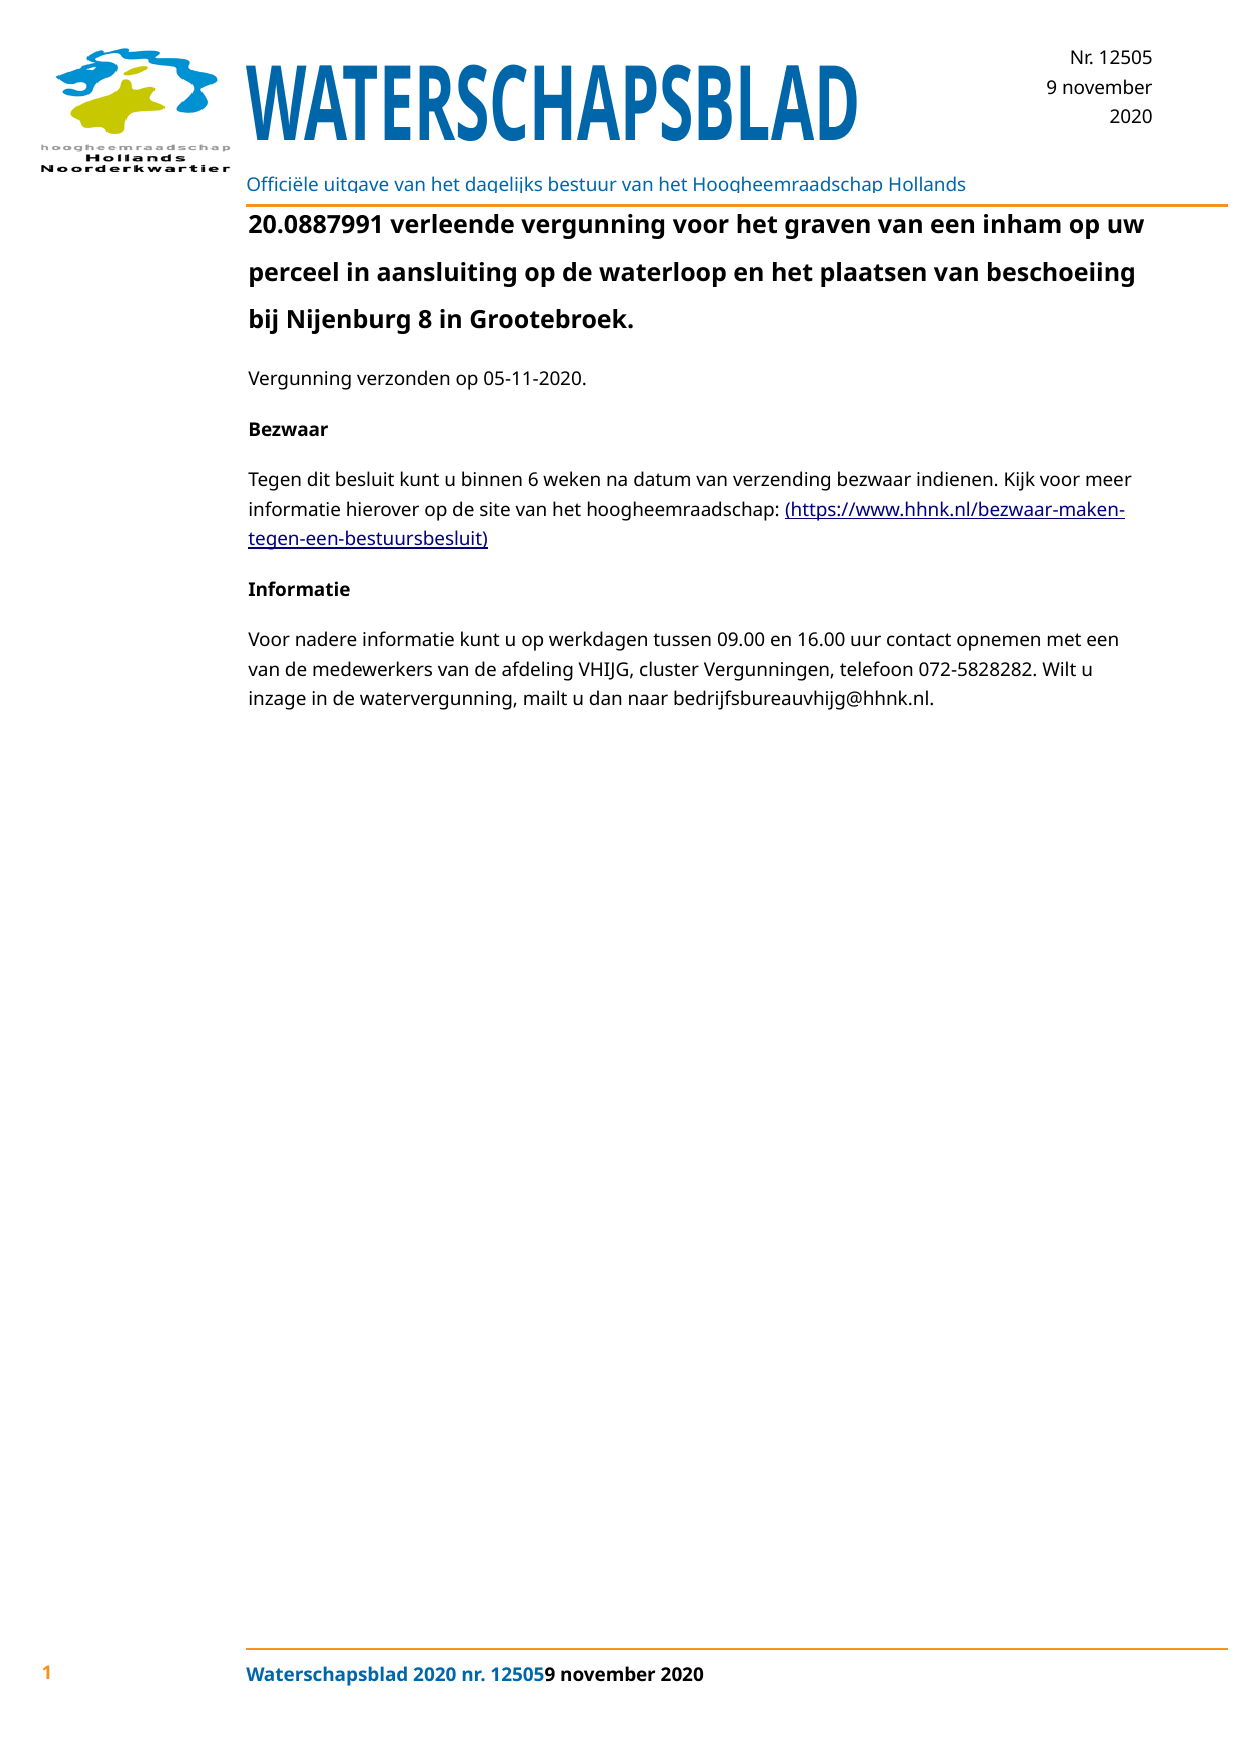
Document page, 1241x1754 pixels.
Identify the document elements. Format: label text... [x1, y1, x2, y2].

text Bezwaar [248, 416, 1152, 442]
text 20.0887991 verleende vergunning voor het graven van een inham op uw perceel in aansluiting op de waterloop en het plaatsen van beschoeiing bij Nijenburg 8 in Grootebroek. [248, 207, 1152, 336]
text Voor nadere informatie kunt u op werkdagen tussen 09.00 en 16.00 uur contact opnemen met een van de medewerkers van de afdeling VHIJG, cluster Vergunningen, telefoon 072-5828282. Wilt u inzage in de watervergunning, mailt u dan naar bedrijfsbureauvhijg@hhnk.nl. [248, 626, 1152, 711]
text Vergunning verzonden op 05-11-2020. [248, 366, 1152, 391]
picture [41, 47, 231, 172]
text Informatie [248, 576, 1152, 602]
text Tegen dit besluit kunt u binnen 6 weken na datum van verzending bezwaar indienen. Kijk voor meer informatie hierover op de site van het hoogheemraadschap: (https://www.hhnk.nl/bezwaar-maken-tegen-een-bestuursbesluit) [248, 466, 1152, 551]
